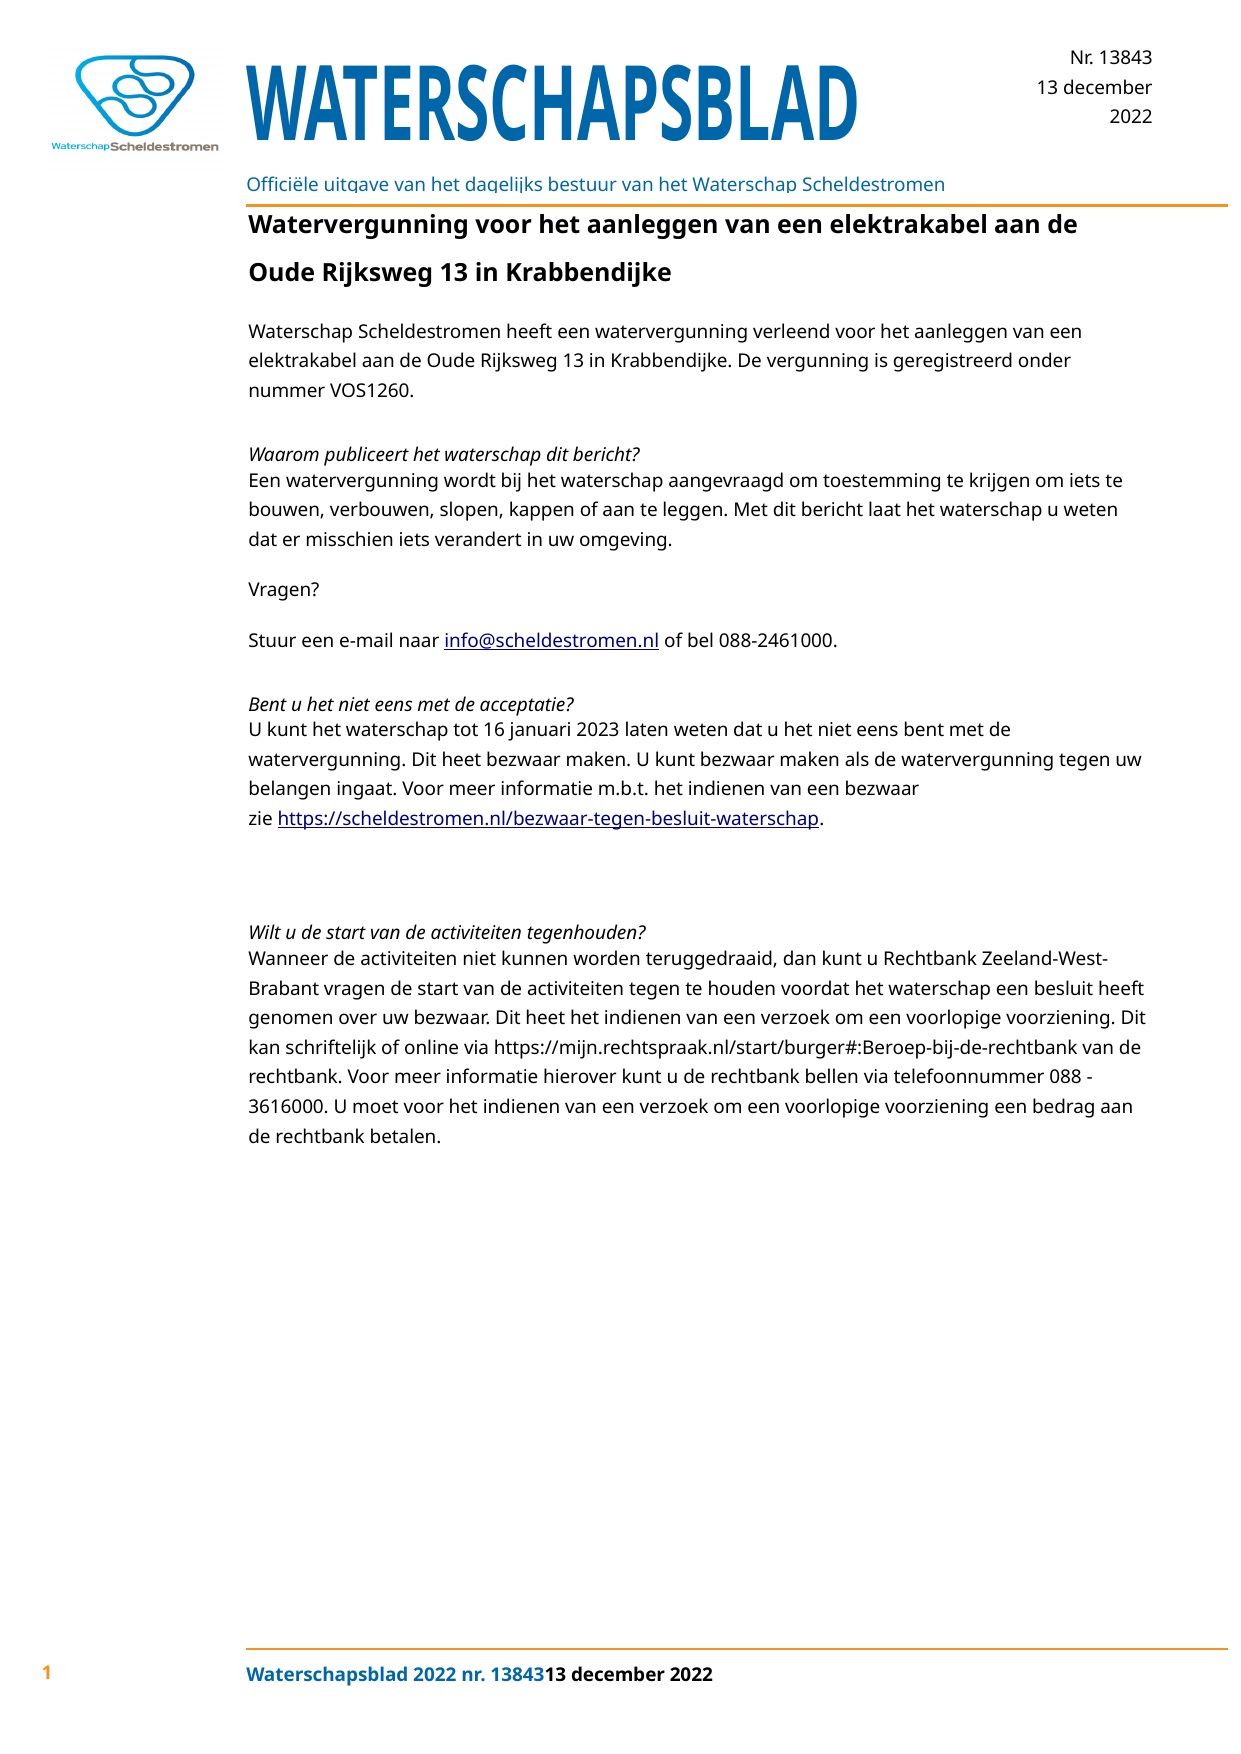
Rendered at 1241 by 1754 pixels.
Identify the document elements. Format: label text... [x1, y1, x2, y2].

text Waterschap Scheldestromen heeft een watervergunning verleend voor het aanleggen van een elektrakabel aan de Oude Rijksweg 13 in Krabbendijke. De vergunning is geregistreerd onder nummer VOS1260. [248, 318, 1152, 403]
text U kunt het waterschap tot 16 januari 2023 laten weten dat u het niet eens bent met de watervergunning. Dit heet bezwaar maken. U kunt bezwaar maken als de watervergunning tegen uw belangen ingaat. Voor meer informatie m.b.t. het indienen van een bezwaar zie https://scheldestromen.nl/bezwaar-tegen-besluit-waterschap. [248, 716, 1152, 831]
text Watervergunning voor het aanleggen van een elektrakabel aan de Oude Rijksweg 13 in Krabbendijke [248, 207, 1152, 288]
text Stuur een e-mail naar info@scheldestromen.nl of bel 088-2461000. [248, 627, 1152, 652]
text Wilt u de start van de activiteiten tegenhouden? [248, 919, 1152, 945]
text Bent u het niet eens met de acceptatie? [248, 691, 1152, 716]
text Wanneer de activiteiten niet kunnen worden teruggedraaid, dan kunt u Rechtbank Zeeland-West-Brabant vragen de start van de activiteiten tegen te houden voordat het waterschap een besluit heeft genomen over uw bezwaar. Dit heet het indienen van een verzoek om een voorlopige voorziening. Dit kan schriftelijk of online via https://mijn.rechtspraak.nl/start/burger#:Beroep-bij-de-rechtbank van de rechtbank. Voor meer informatie hierover kunt u de rechtbank bellen via telefoonnummer 088 - 3616000. U moet voor het indienen van een verzoek om een voorlopige voorziening een bedrag aan de rechtbank betalen. [248, 945, 1152, 1148]
picture [41, 47, 231, 172]
text Vragen? [248, 576, 1152, 602]
text Een watervergunning wordt bij het waterschap aangevraagd om toestemming te krijgen om iets te bouwen, verbouwen, slopen, kappen of aan te leggen. Met dit bericht laat het waterschap u weten dat er misschien iets verandert in uw omgeving. [248, 467, 1152, 552]
text Waarom publiceert het waterschap dit bericht? [248, 441, 1152, 467]
